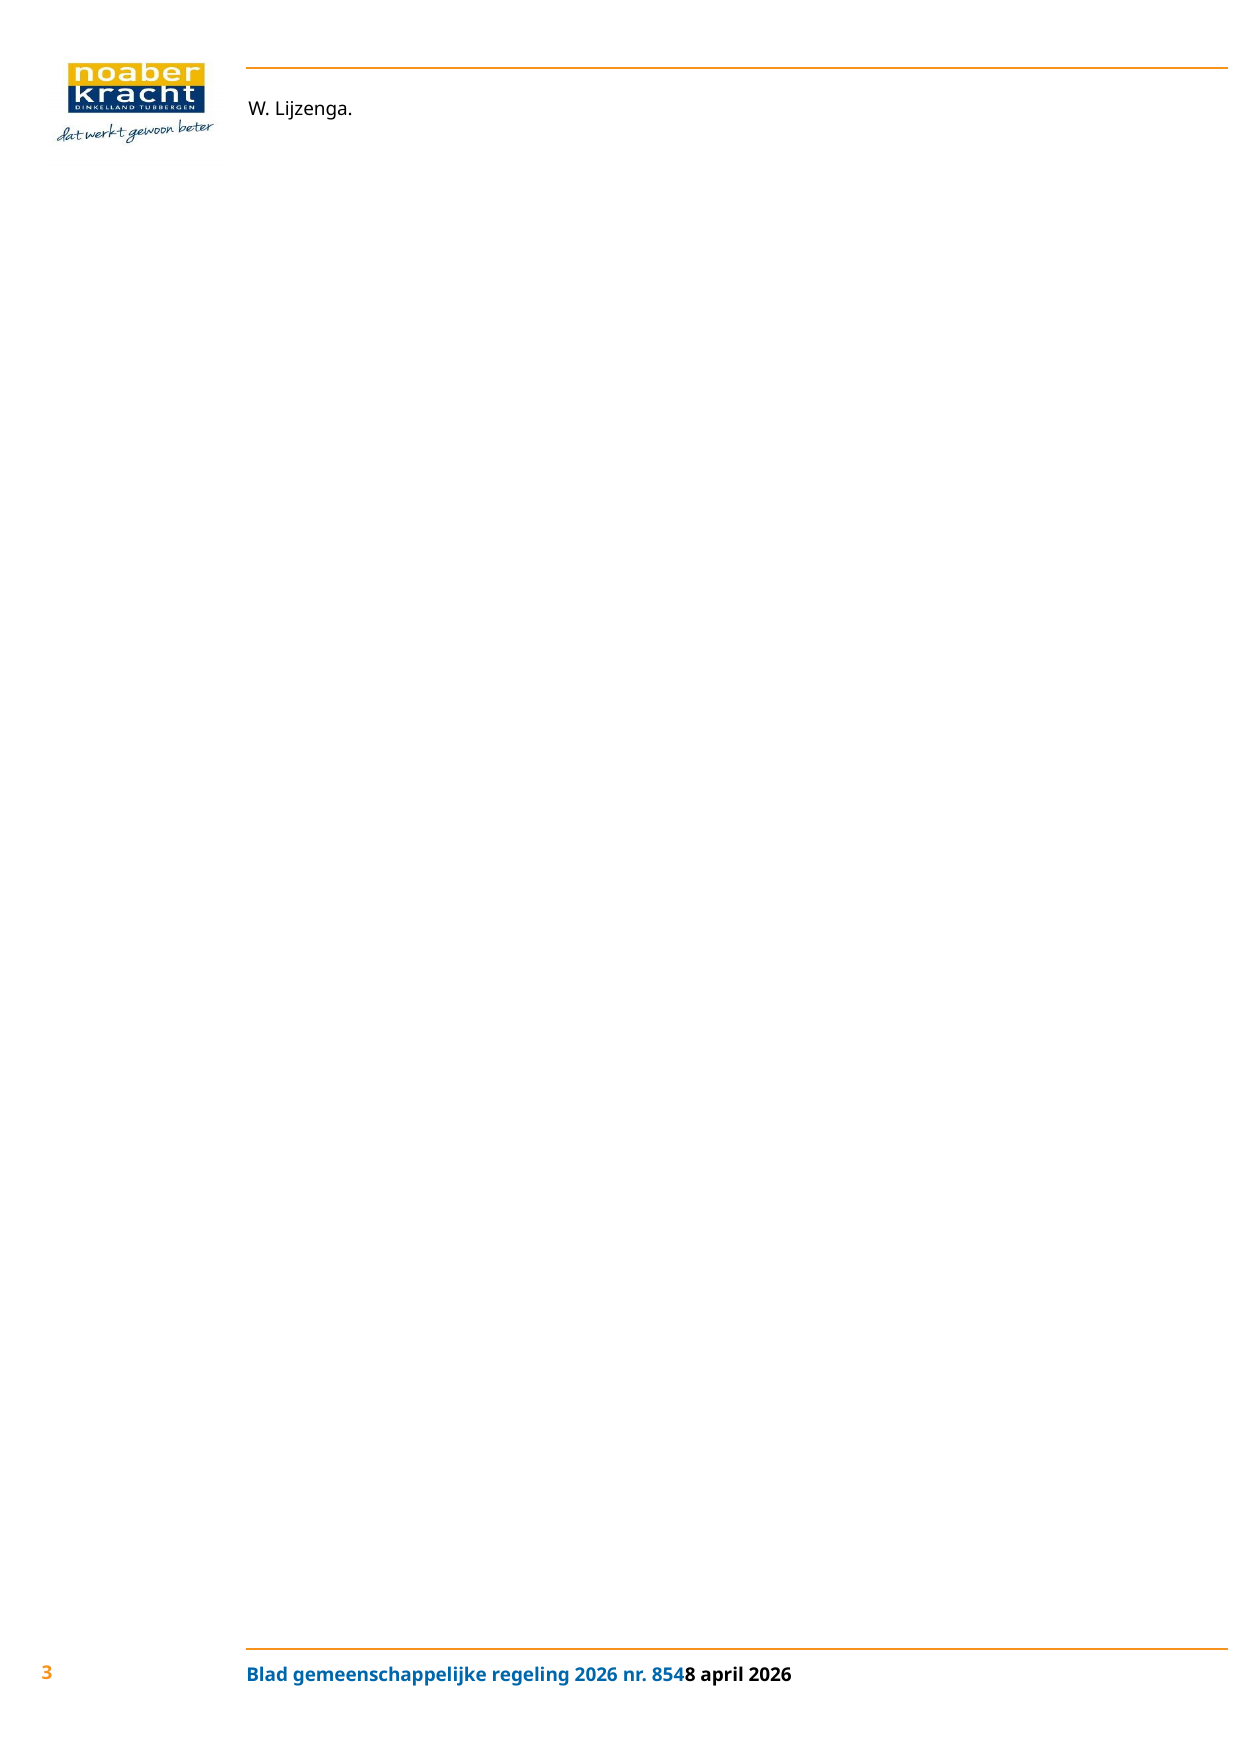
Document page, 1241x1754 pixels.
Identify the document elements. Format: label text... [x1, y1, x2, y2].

picture [41, 47, 231, 172]
text W. Lijzenga. [248, 95, 1152, 121]
